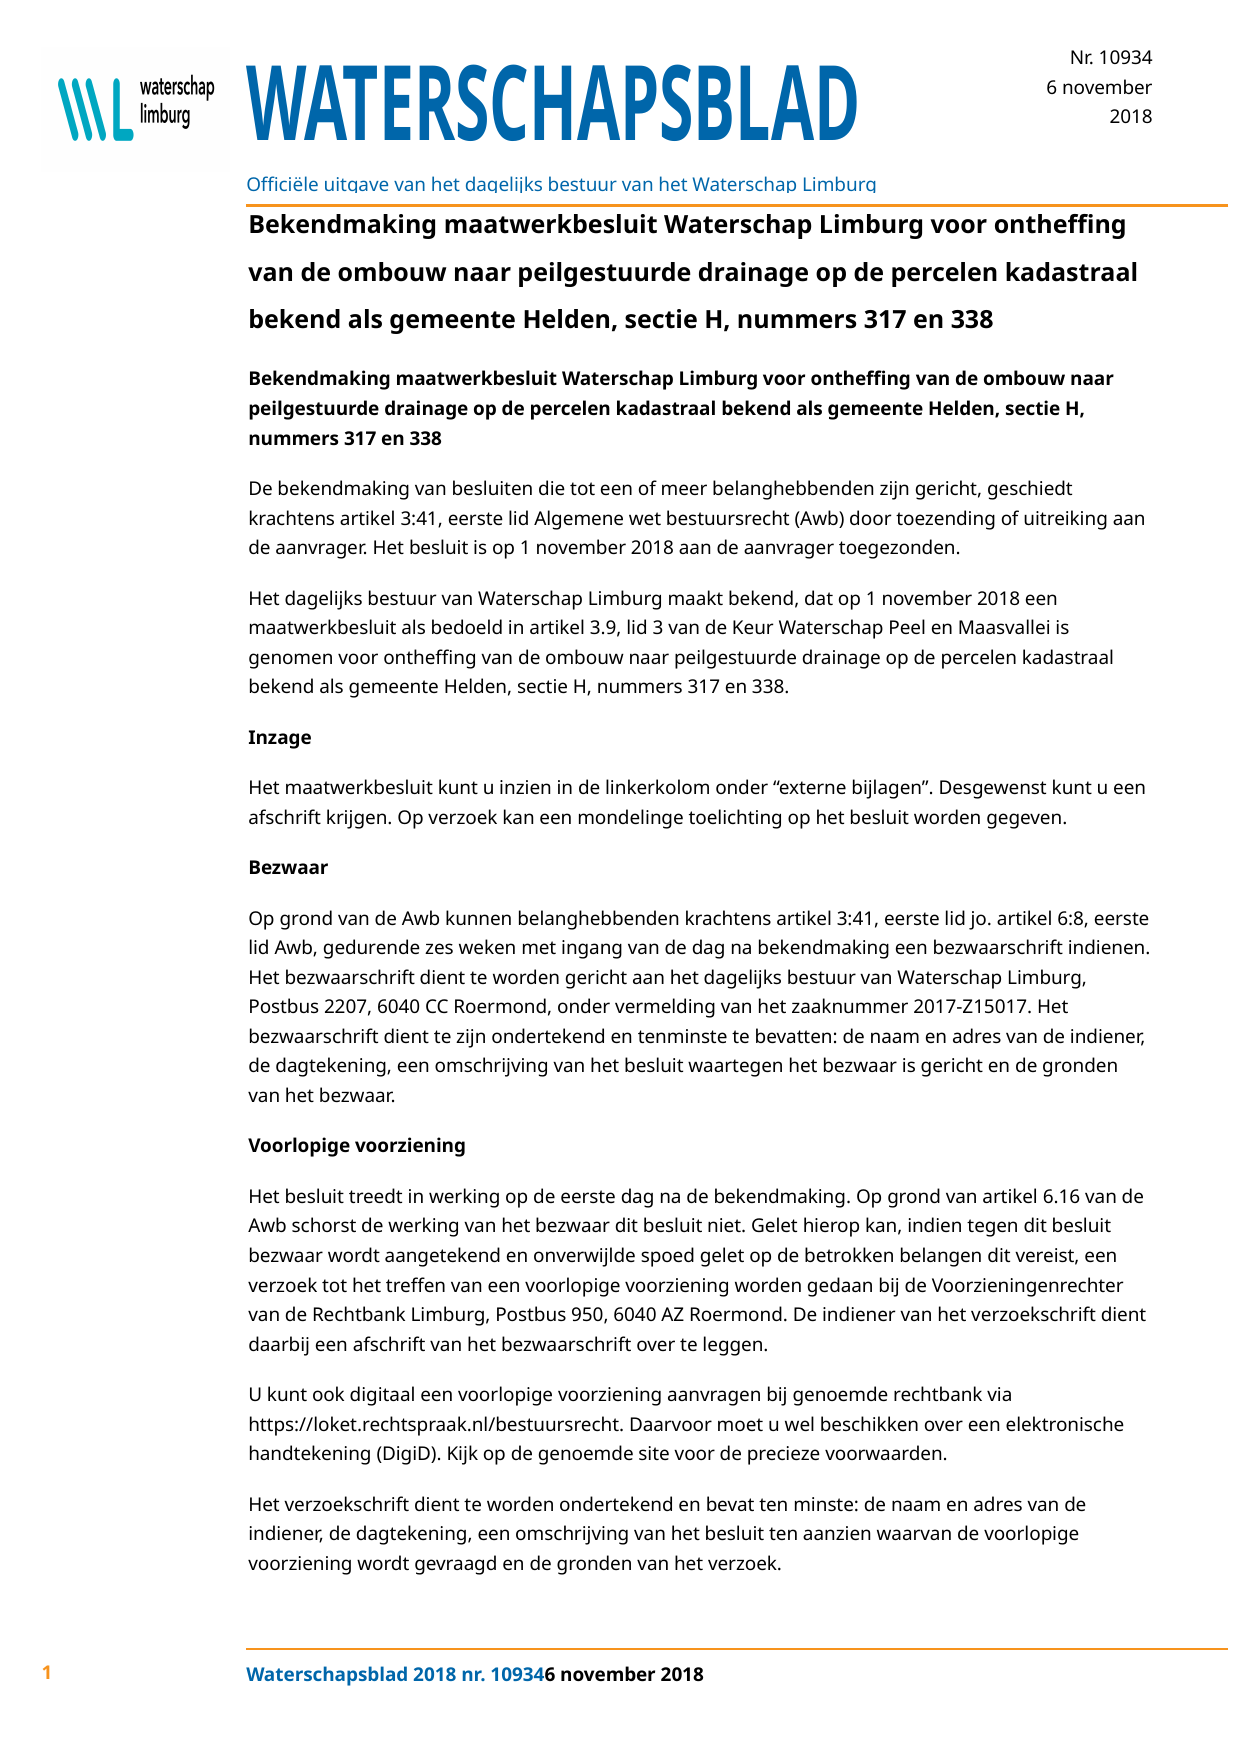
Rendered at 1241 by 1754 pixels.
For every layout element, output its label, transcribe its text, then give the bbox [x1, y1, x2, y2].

text Bekendmaking maatwerkbesluit Waterschap Limburg voor ontheffing van de ombouw naar peilgestuurde drainage op de percelen kadastraal bekend als gemeente Helden, sectie H, nummers 317 en 338 [248, 207, 1152, 336]
picture [41, 47, 231, 172]
text Het verzoekschrift dient te worden ondertekend en bevat ten minste: de naam en adres van de indiener, de dagtekening, een omschrijving van het besluit ten aanzien waarvan de voorlopige voorziening wordt gevraagd en de gronden van het verzoek. [248, 1491, 1152, 1576]
text Het dagelijks bestuur van Waterschap Limburg maakt bekend, dat op 1 november 2018 een maatwerkbesluit als bedoeld in artikel 3.9, lid 3 van de Keur Waterschap Peel en Maasvallei is genomen voor ontheffing van de ombouw naar peilgestuurde drainage op de percelen kadastraal bekend als gemeente Helden, sectie H, nummers 317 en 338. [248, 585, 1152, 699]
text Het besluit treedt in werking op de eerste dag na de bekendmaking. Op grond van artikel 6.16 van de Awb schorst de werking van het bezwaar dit besluit niet. Gelet hierop kan, indien tegen dit besluit bezwaar wordt aangetekend en onverwijlde spoed gelet op de betrokken belangen dit vereist, een verzoek tot het treffen van een voorlopige voorziening worden gedaan bij de Voorzieningenrechter van de Rechtbank Limburg, Postbus 950, 6040 AZ Roermond. De indiener van het verzoekschrift dient daarbij een afschrift van het bezwaarschrift over te leggen. [248, 1183, 1152, 1357]
text Het maatwerkbesluit kunt u inzien in de linkerkolom onder “externe bijlagen”. Desgewenst kunt u een afschrift krijgen. Op verzoek kan een mondelinge toelichting op het besluit worden gegeven. [248, 774, 1152, 829]
text Inzage [248, 724, 1152, 749]
text Voorlopige voorziening [248, 1133, 1152, 1158]
text De bekendmaking van besluiten die tot een of meer belanghebbenden zijn gericht, geschiedt krachtens artikel 3:41, eerste lid Algemene wet bestuursrecht (Awb) door toezending of uitreiking aan de aanvrager. Het besluit is op 1 november 2018 aan de aanvrager toegezonden. [248, 475, 1152, 560]
text U kunt ook digitaal een voorlopige voorziening aanvragen bij genoemde rechtbank via https://loket.rechtspraak.nl/bestuursrecht. Daarvoor moet u wel beschikken over een elektronische handtekening (DigiD). Kijk op de genoemde site voor de precieze voorwaarden. [248, 1381, 1152, 1466]
text Op grond van de Awb kunnen belanghebbenden krachtens artikel 3:41, eerste lid jo. artikel 6:8, eerste lid Awb, gedurende zes weken met ingang van de dag na bekendmaking een bezwaarschrift indienen. Het bezwaarschrift dient te worden gericht aan het dagelijks bestuur van Waterschap Limburg, Postbus 2207, 6040 CC Roermond, onder vermelding van het zaaknummer 2017-Z15017. Het bezwaarschrift dient te zijn ondertekend en tenminste te bevatten: de naam en adres van de indiener, de dagtekening, een omschrijving van het besluit waartegen het bezwaar is gericht en de gronden van het bezwaar. [248, 905, 1152, 1108]
text Bekendmaking maatwerkbesluit Waterschap Limburg voor ontheffing van de ombouw naar peilgestuurde drainage op de percelen kadastraal bekend als gemeente Helden, sectie H, nummers 317 en 338 [248, 366, 1152, 450]
text Bezwaar [248, 854, 1152, 880]
